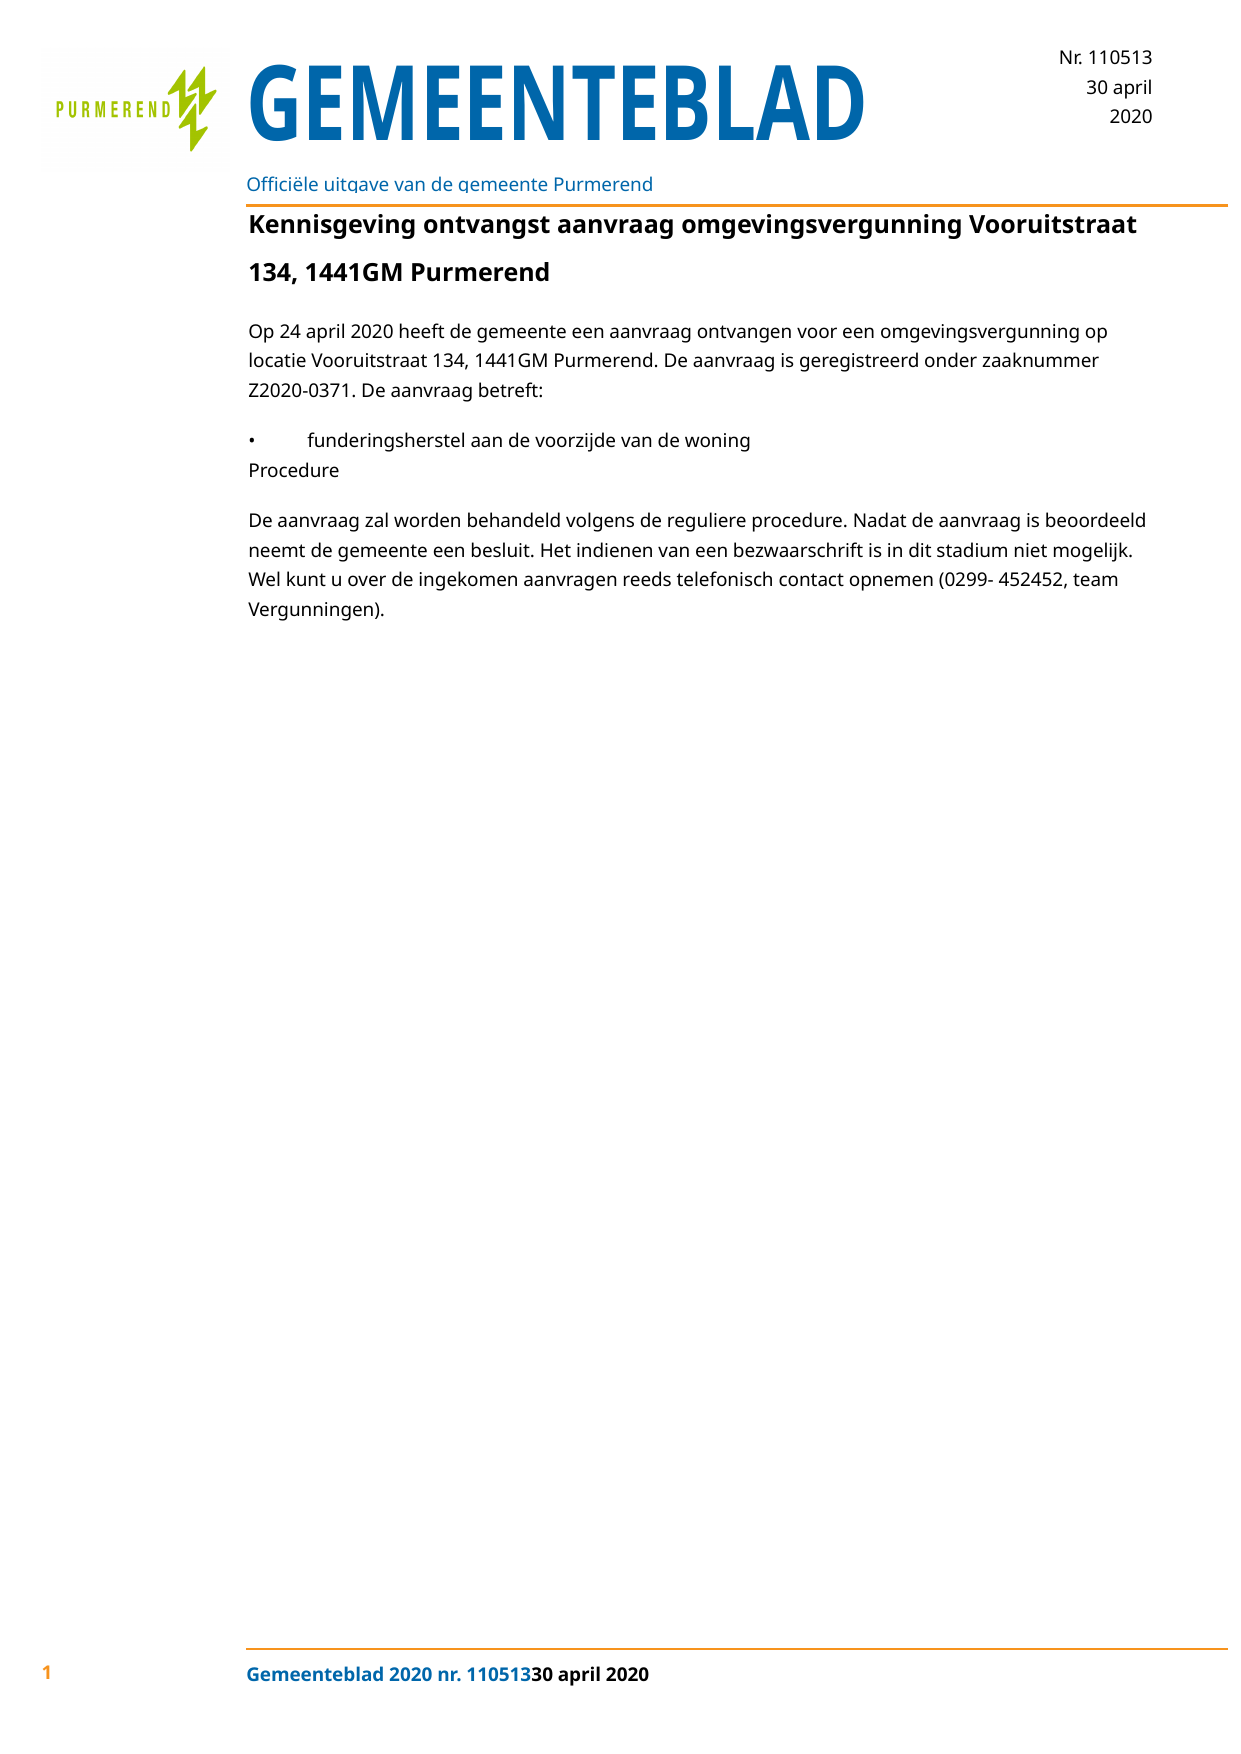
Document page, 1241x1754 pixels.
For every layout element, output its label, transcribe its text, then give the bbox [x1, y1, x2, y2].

text De aanvraag zal worden behandeld volgens de reguliere procedure. Nadat de aanvraag is beoordeeld neemt de gemeente een besluit. Het indienen van een bezwaarschrift is in dit stadium niet mogelijk. Wel kunt u over de ingekomen aanvragen reeds telefonisch contact opnemen (0299- 452452, team Vergunningen). [248, 507, 1152, 622]
text Kennisgeving ontvangst aanvraag omgevingsvergunning Vooruitstraat 134, 1441GM Purmerend [248, 207, 1152, 288]
text Procedure [248, 457, 1152, 483]
text Op 24 april 2020 heeft de gemeente een aanvraag ontvangen voor een omgevingsvergunning op locatie Vooruitstraat 134, 1441GM Purmerend. De aanvraag is geregistreerd onder zaaknummer Z2020-0371. De aanvraag betreft: [248, 318, 1152, 403]
picture [41, 47, 231, 172]
list funderingsherstel aan de voorzijde van de woning [248, 427, 1152, 453]
